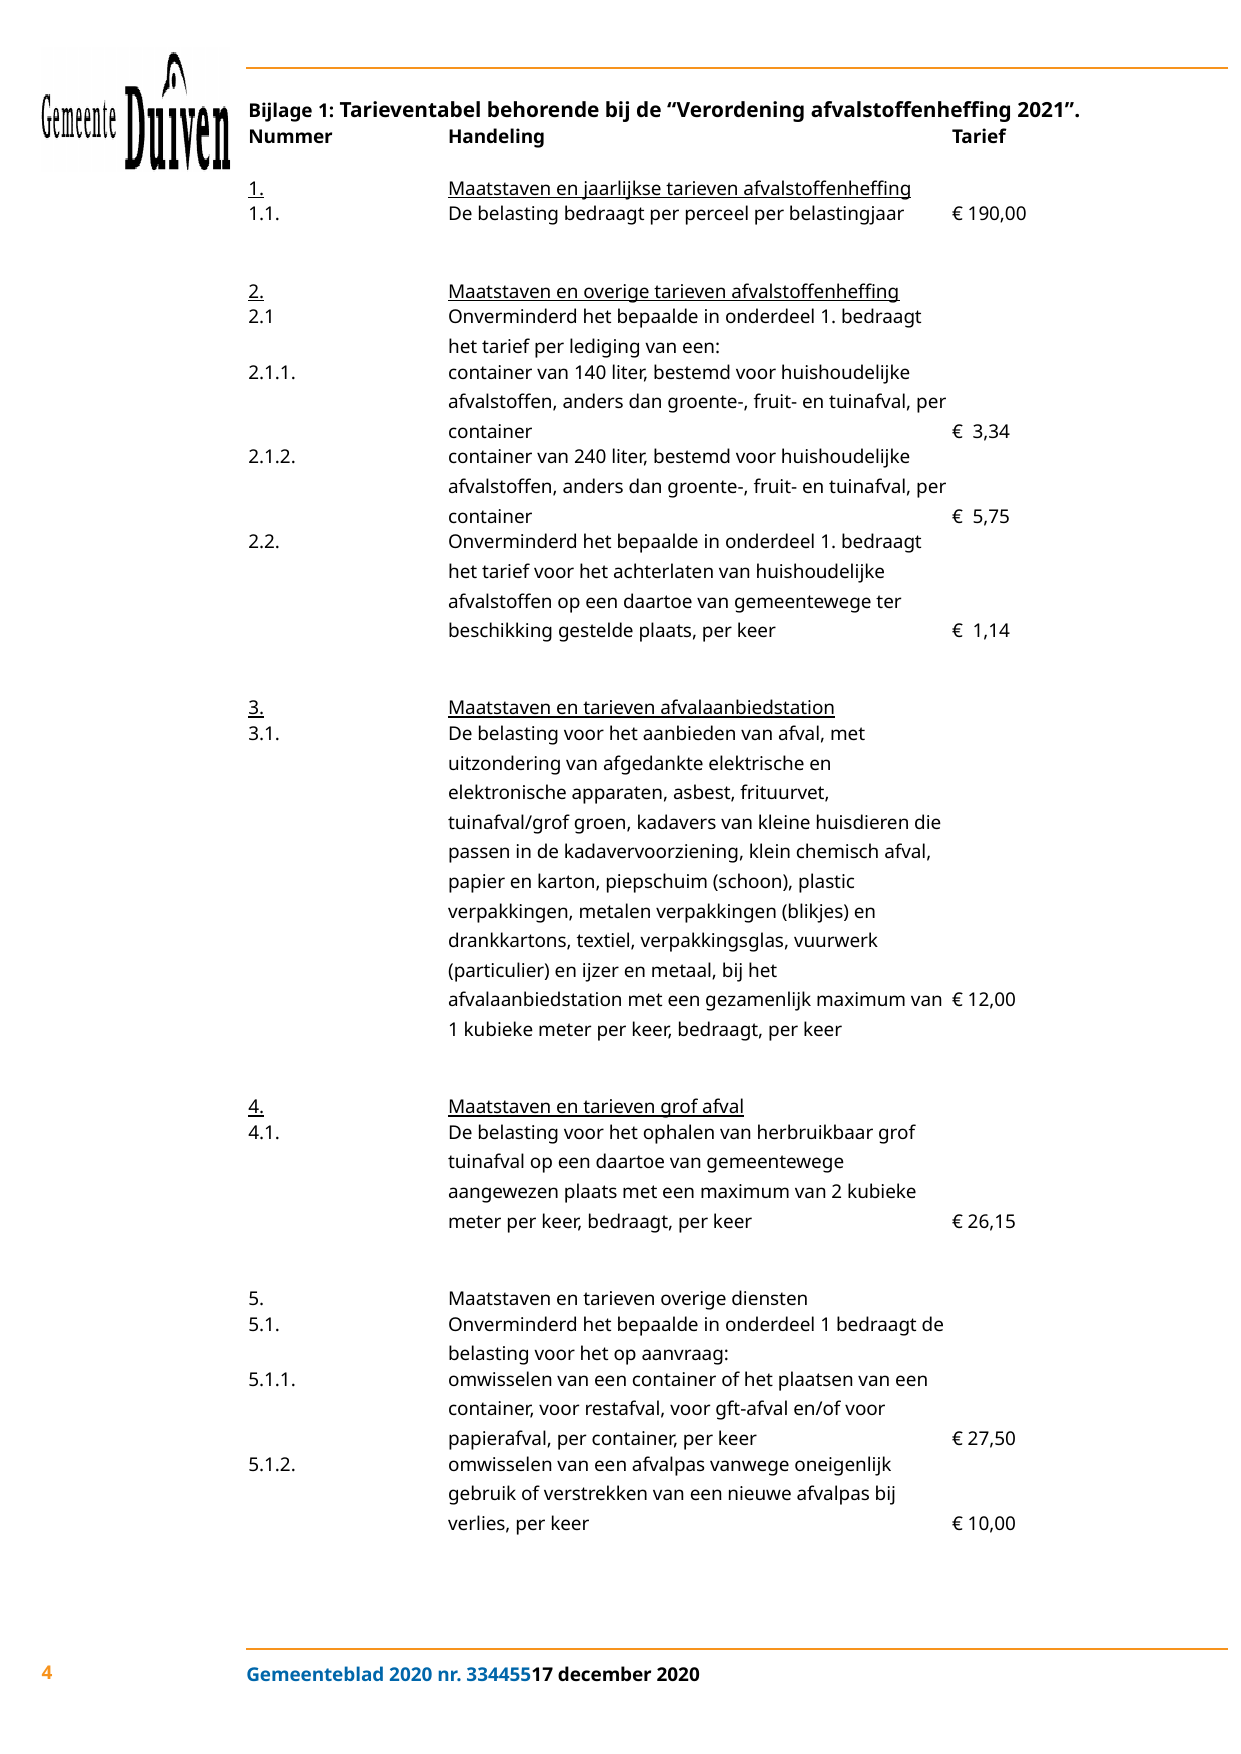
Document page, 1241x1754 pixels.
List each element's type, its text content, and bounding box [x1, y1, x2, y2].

table_cell [952, 1068, 1152, 1093]
table_cell [952, 252, 1152, 278]
table_cell [248, 252, 448, 278]
table_cell [448, 1068, 952, 1093]
table_cell [952, 278, 1152, 303]
table_cell [952, 1093, 1152, 1119]
table_cell De belasting voor het aanbieden van afval, met uitzondering van afgedankte elektrische en elektronische apparaten, asbest, frituurvet, tuinafval/grof groen, kadavers van kleine huisdieren die passen in de kadavervoorziening, klein chemisch afval, papier en karton, piepschuim (schoon), plastic verpakkingen, metalen verpakkingen (blikjes) en drankkartons, textiel, verpakkingsglas, vuurwerk (particulier) en ijzer en metaal, bij het afvalaanbiedstation met een gezamenlijk maximum van 1 kubieke meter per keer, bedraagt, per keer [448, 720, 952, 1042]
table_cell 5.1.1. [248, 1366, 448, 1451]
table_cell [248, 226, 448, 252]
table_cell € 1,14 [952, 529, 1152, 643]
table_header Tarief [952, 124, 1152, 149]
table_cell € 27,50 [952, 1366, 1152, 1451]
table_cell [248, 1259, 448, 1285]
table_cell 2.1 [248, 304, 448, 359]
table_cell [448, 1042, 952, 1068]
table_cell 4. [248, 1093, 448, 1119]
table_cell Maatstaven en overige tarieven afvalstoffenheffing [448, 278, 952, 303]
table_cell 3.1. [248, 720, 448, 1042]
table_cell Maatstaven en tarieven overige diensten [448, 1285, 952, 1311]
table_cell omwisselen van een container of het plaatsen van een container, voor restafval, voor gft-afval en/of voor papierafval, per container, per keer [448, 1366, 952, 1451]
table_cell [248, 1536, 448, 1562]
table_cell 5.1. [248, 1311, 448, 1366]
table_cell [952, 1234, 1152, 1259]
table_cell Onverminderd het bepaalde in onderdeel 1. bedraagt het tarief voor het achterlaten van huishoudelijke afvalstoffen op een daartoe van gemeentewege ter beschikking gestelde plaats, per keer [448, 529, 952, 643]
table_cell [248, 669, 448, 694]
table_cell € 12,00 [952, 720, 1152, 1042]
table_cell € 190,00 [952, 201, 1152, 226]
table_cell 1. [248, 175, 448, 201]
table_cell 2.1.1. [248, 359, 448, 444]
table_cell Onverminderd het bepaalde in onderdeel 1 bedraagt de belasting voor het op aanvraag: [448, 1311, 952, 1366]
table_cell [448, 226, 952, 252]
table_cell Onverminderd het bepaalde in onderdeel 1. bedraagt het tarief per lediging van een: [448, 304, 952, 359]
table_cell De belasting bedraagt per perceel per belastingjaar [448, 201, 952, 226]
table_cell [952, 226, 1152, 252]
table_cell container van 240 liter, bestemd voor huishoudelijke afvalstoffen, anders dan groente-, fruit- en tuinafval, per container [448, 444, 952, 529]
table_cell [248, 1234, 448, 1259]
text Bijlage 1: Tarieventabel behorende bij de “Verordening afvalstoffenheffing 2021”. [248, 95, 1152, 123]
table_cell [248, 1068, 448, 1093]
table_cell € 10,00 [952, 1451, 1152, 1536]
table_cell [448, 1259, 952, 1285]
table_cell [952, 669, 1152, 694]
table_cell 3. [248, 695, 448, 720]
table_cell [248, 149, 448, 175]
table_cell € 3,34 [952, 359, 1152, 444]
table_cell [248, 1042, 448, 1068]
table_cell container van 140 liter, bestemd voor huishoudelijke afvalstoffen, anders dan groente-, fruit- en tuinafval, per container [448, 359, 952, 444]
table_cell omwisselen van een afvalpas vanwege oneigenlijk gebruik of verstrekken van een nieuwe afvalpas bij verlies, per keer [448, 1451, 952, 1536]
table_cell [952, 1285, 1152, 1311]
table_cell [952, 695, 1152, 720]
table_cell [952, 1536, 1152, 1562]
table_cell 5.1.2. [248, 1451, 448, 1536]
table_cell 1.1. [248, 201, 448, 226]
table_cell 2. [248, 278, 448, 303]
table_cell Maatstaven en tarieven afvalaanbiedstation [448, 695, 952, 720]
table_header Handeling [448, 124, 952, 149]
table_cell [448, 1536, 952, 1562]
table_cell 4.1. [248, 1119, 448, 1233]
table_cell € 5,75 [952, 444, 1152, 529]
table_cell € 26,15 [952, 1119, 1152, 1233]
table_cell 5. [248, 1285, 448, 1311]
table_cell [248, 643, 448, 669]
table_cell [448, 149, 952, 175]
table_cell [952, 175, 1152, 201]
table_cell [952, 643, 1152, 669]
table_cell Maatstaven en jaarlijkse tarieven afvalstoffenheffing [448, 175, 952, 201]
table_cell 2.2. [248, 529, 448, 643]
table_cell De belasting voor het ophalen van herbruikbaar grof tuinafval op een daartoe van gemeentewege aangewezen plaats met een maximum van 2 kubieke meter per keer, bedraagt, per keer [448, 1119, 952, 1233]
table_cell [952, 1259, 1152, 1285]
table_cell [952, 1311, 1152, 1366]
table_cell [952, 304, 1152, 359]
table_cell [448, 643, 952, 669]
table_cell [448, 669, 952, 694]
table_cell [448, 252, 952, 278]
table_cell [952, 149, 1152, 175]
table_cell [952, 1042, 1152, 1068]
table_cell Maatstaven en tarieven grof afval [448, 1093, 952, 1119]
table_cell [448, 1234, 952, 1259]
picture [41, 47, 231, 172]
table_cell 2.1.2. [248, 444, 448, 529]
table_header Nummer [248, 124, 448, 149]
